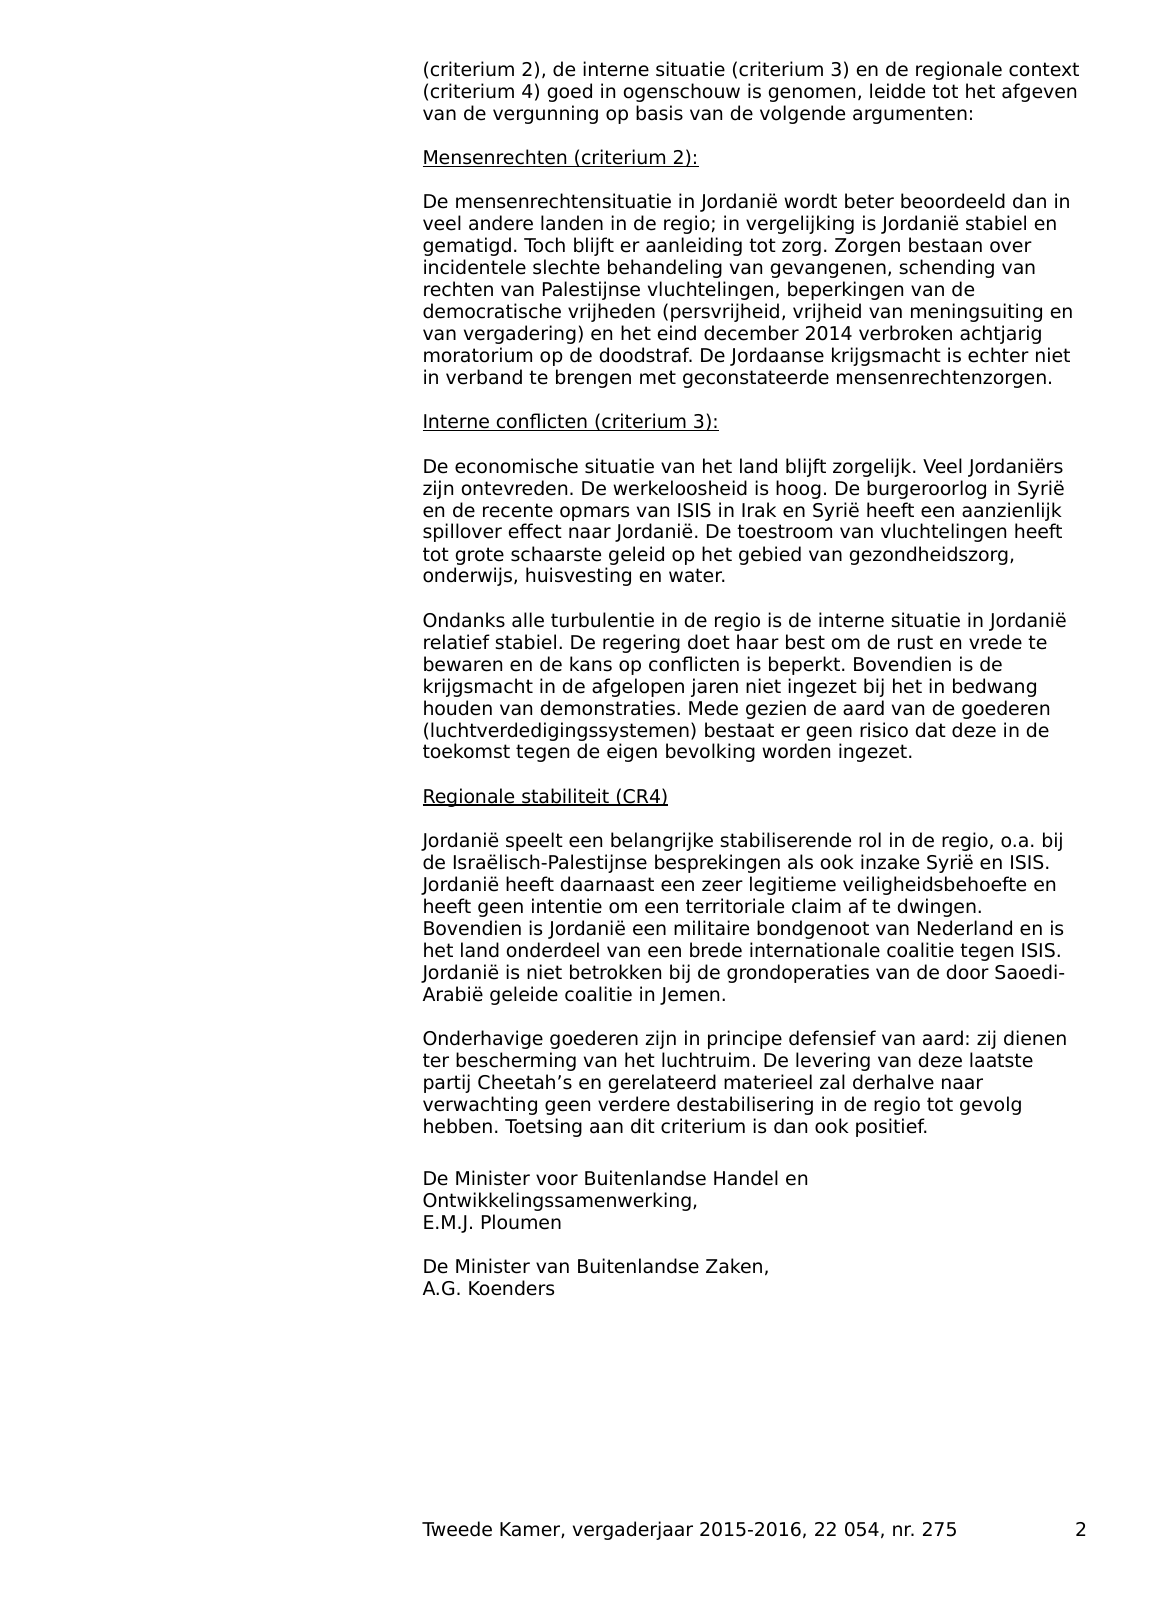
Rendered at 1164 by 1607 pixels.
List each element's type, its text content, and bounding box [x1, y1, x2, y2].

text Jordanië speelt een belangrijke stabiliserende rol in de regio, o.a. bij de Israëlisch-Palestijnse besprekingen als ook inzake Syrië en ISIS. Jordanië heeft daarnaast een zeer legitieme veiligheidsbehoefte en heeft geen intentie om een territoriale claim af te dwingen. Bovendien is Jordanië een militaire bondgenoot van Nederland en is het land onderdeel van een brede internationale coalitie tegen ISIS. Jordanië is niet betrokken bij de grondoperaties van de door Saoedi-Arabië geleide coalitie in Jemen. [422, 830, 1087, 1006]
subtitle Regionale stabiliteit (CR4) [422, 786, 1087, 808]
subtitle Interne conflicten (criterium 3): [422, 411, 1087, 433]
text (criterium 2), de interne situatie (criterium 3) en de regionale context (criterium 4) goed in ogenschouw is genomen, leidde tot het afgeven van de vergunning op basis van de volgende argumenten: [422, 59, 1087, 125]
subtitle Mensenrechten (criterium 2): [422, 147, 1087, 169]
text Ondanks alle turbulentie in de regio is de interne situatie in Jordanië relatief stabiel. De regering doet haar best om de rust en vrede te bewaren en de kans op conflicten is beperkt. Bovendien is de krijgsmacht in de afgelopen jaren niet ingezet bij het in bedwang houden van demonstraties. Mede gezien de aard van de goederen (luchtverdedigingssystemen) bestaat er geen risico dat deze in de toekomst tegen de eigen bevolking worden ingezet. [422, 609, 1087, 763]
text De Minister van Buitenlandse Zaken, A.G. Koenders [422, 1256, 1087, 1300]
text De Minister voor Buitenlandse Handel en Ontwikkelingssamenwerking, E.M.J. Ploumen [422, 1168, 1087, 1234]
text De mensenrechtensituatie in Jordanië wordt beter beoordeeld dan in veel andere landen in de regio; in vergelijking is Jordanië stabiel en gematigd. Toch blijft er aanleiding tot zorg. Zorgen bestaan over incidentele slechte behandeling van gevangenen, schending van rechten van Palestijnse vluchtelingen, beperkingen van de democratische vrijheden (persvrijheid, vrijheid van meningsuiting en van vergadering) en het eind december 2014 verbroken achtjarig moratorium op de doodstraf. De Jordaanse krijgsmacht is echter niet in verband te brengen met geconstateerde mensenrechtenzorgen. [422, 191, 1087, 389]
text De economische situatie van het land blijft zorgelijk. Veel Jordaniërs zijn ontevreden. De werkeloosheid is hoog. De burgeroorlog in Syrië en de recente opmars van ISIS in Irak en Syrië heeft een aanzienlijk spillover effect naar Jordanië. De toestroom van vluchtelingen heeft tot grote schaarste geleid op het gebied van gezondheidszorg, onderwijs, huisvesting en water. [422, 456, 1087, 587]
text Onderhavige goederen zijn in principe defensief van aard: zij dienen ter bescherming van het luchtruim. De levering van deze laatste partij Cheetah’s en gerelateerd materieel zal derhalve naar verwachting geen verdere destabilisering in de regio tot gevolg hebben. Toetsing aan dit criterium is dan ook positief. [422, 1028, 1087, 1138]
